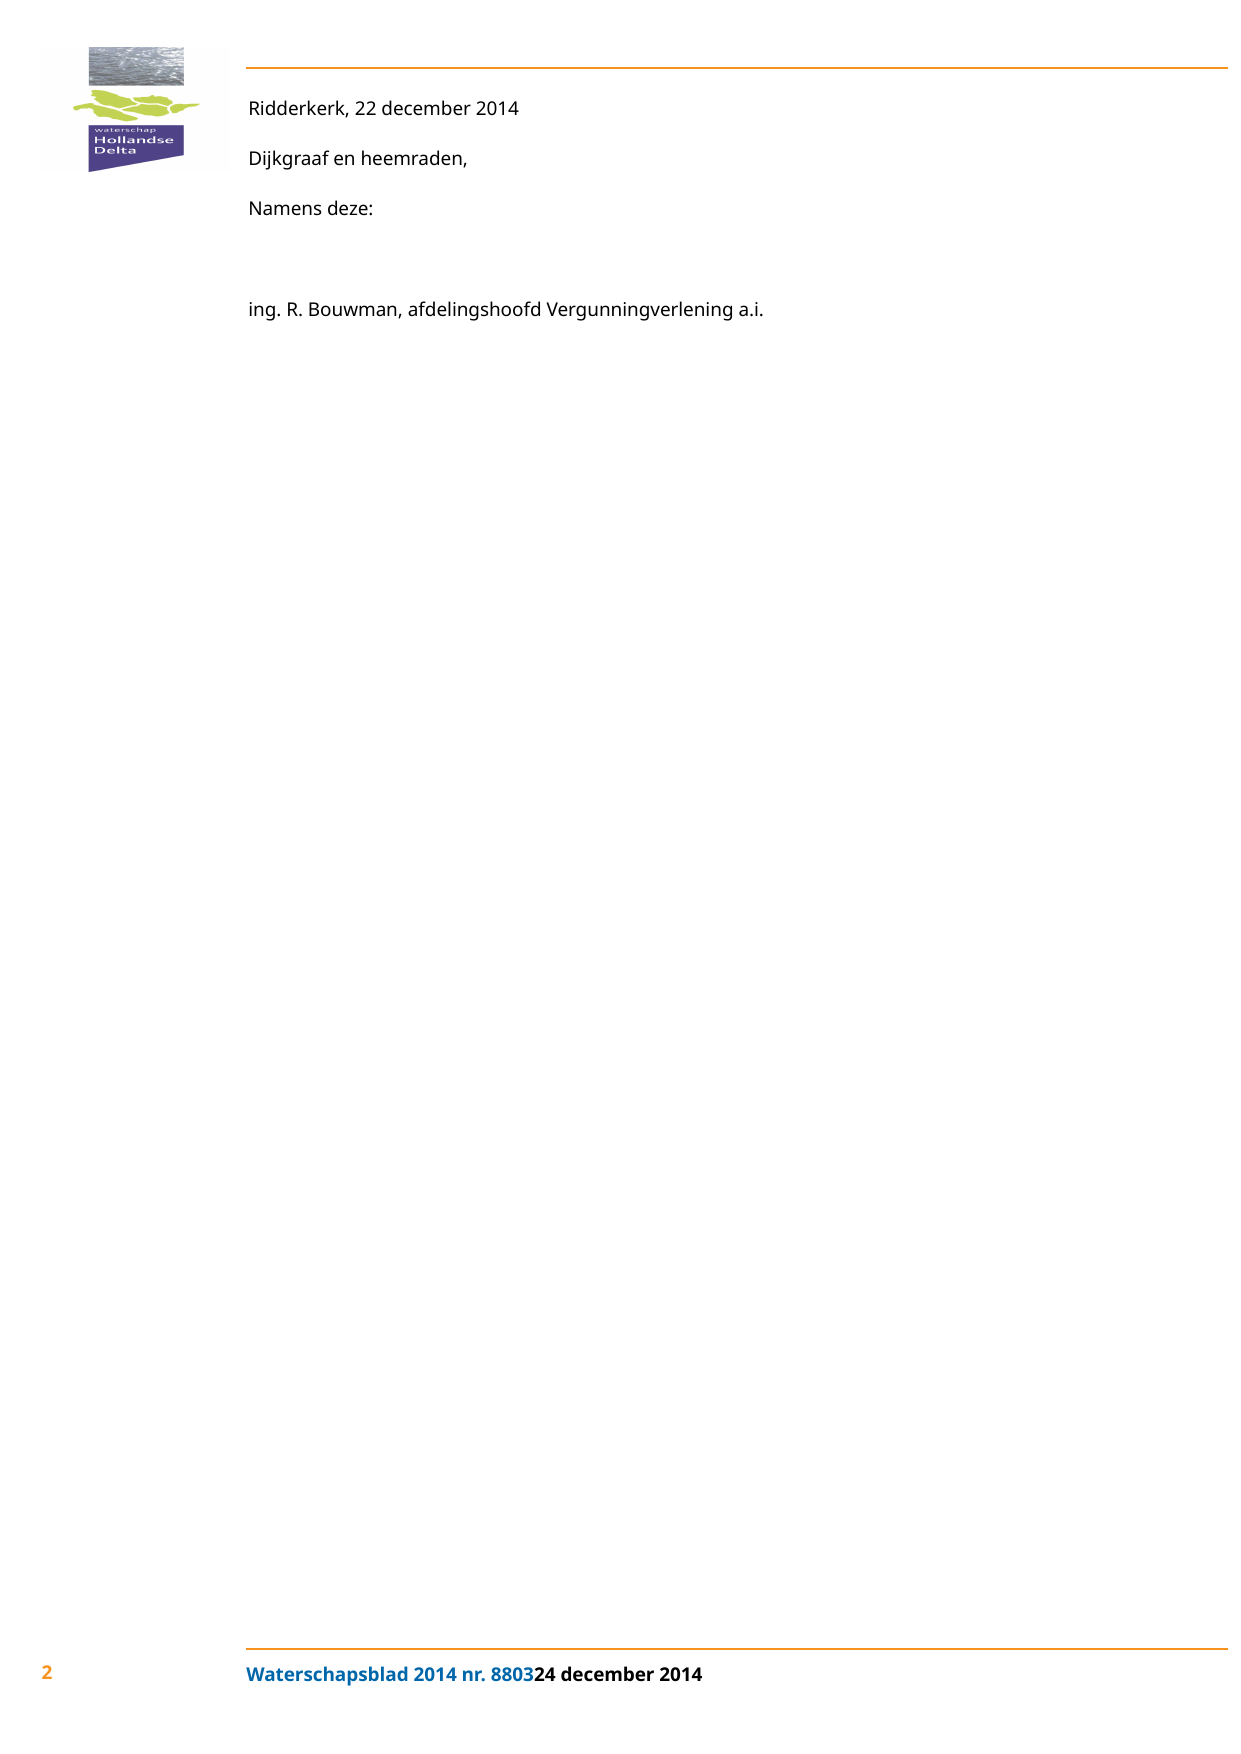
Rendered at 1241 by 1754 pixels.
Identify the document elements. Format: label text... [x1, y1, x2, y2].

picture [41, 47, 231, 172]
text ing. R. Bouwman, afdelingshoofd Vergunningverlening a.i. [248, 296, 1152, 322]
text Dijkgraaf en heemraden, [248, 145, 1152, 171]
text Ridderkerk, 22 december 2014 [248, 95, 1152, 121]
text Namens deze: [248, 196, 1152, 221]
